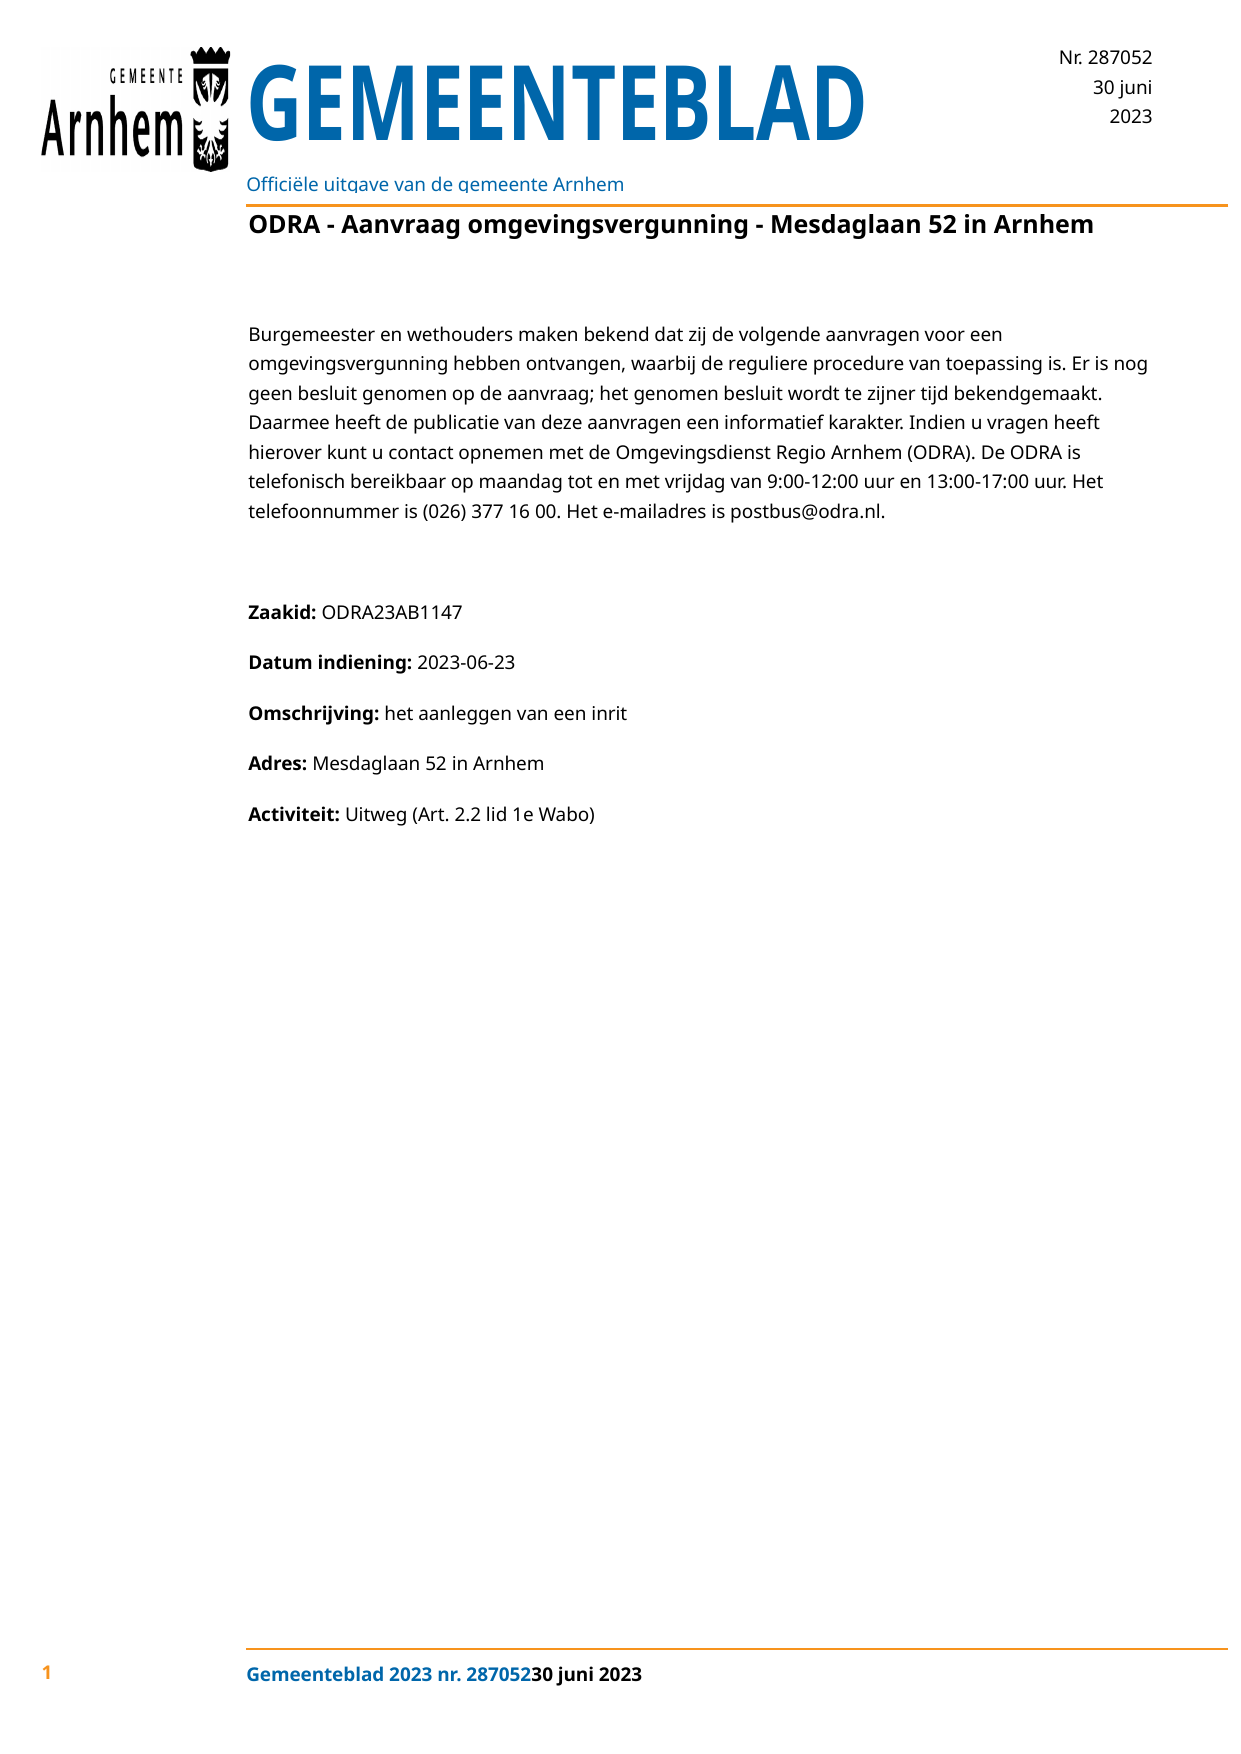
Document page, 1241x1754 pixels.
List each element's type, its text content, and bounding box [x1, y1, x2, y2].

text ODRA - Aanvraag omgevingsvergunning - Mesdaglaan 52 in Arnhem [248, 207, 1152, 241]
text Omschrijving: het aanleggen van een inrit [248, 700, 1152, 726]
text Burgemeester en wethouders maken bekend dat zij de volgende aanvragen voor een omgevingsvergunning hebben ontvangen, waarbij de reguliere procedure van toepassing is. Er is nog geen besluit genomen op de aanvraag; het genomen besluit wordt te zijner tijd bekendgemaakt. Daarmee heeft de publicatie van deze aanvragen een informatief karakter. Indien u vragen heeft hierover kunt u contact opnemen met de Omgevingsdienst Regio Arnhem (ODRA). De ODRA is telefonisch bereikbaar op maandag tot en met vrijdag van 9:00-12:00 uur en 13:00-17:00 uur. Het telefoonnummer is (026) 377 16 00. Het e-mailadres is postbus@odra.nl. [248, 321, 1152, 524]
text Zaakid: ODRA23AB1147 [248, 599, 1152, 625]
text Activiteit: Uitweg (Art. 2.2 lid 1e Wabo) [248, 801, 1152, 826]
picture [41, 47, 231, 172]
text Adres: Mesdaglaan 52 in Arnhem [248, 750, 1152, 776]
text Datum indiening: 2023-06-23 [248, 649, 1152, 675]
